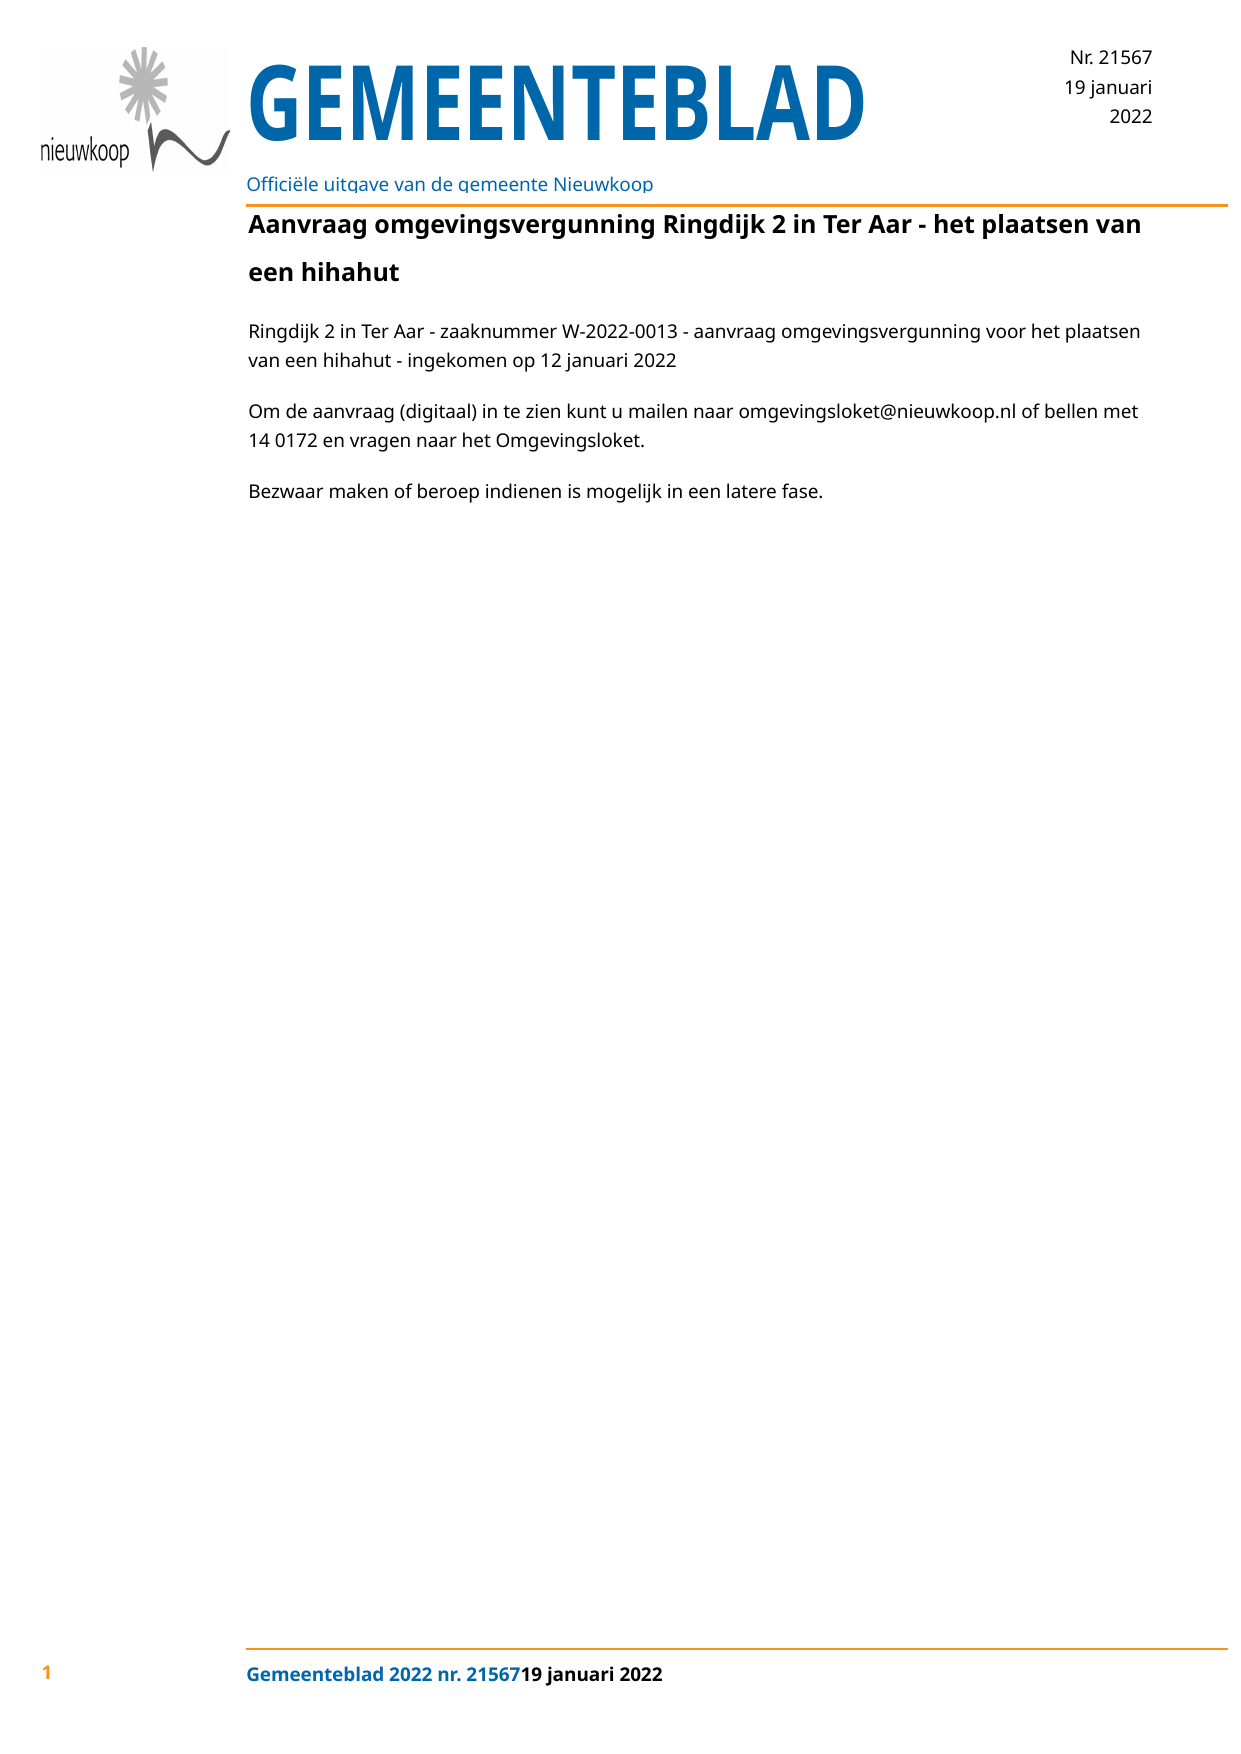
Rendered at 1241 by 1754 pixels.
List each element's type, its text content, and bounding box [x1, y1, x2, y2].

text Bezwaar maken of beroep indienen is mogelijk in een latere fase. [248, 478, 1152, 504]
picture [41, 47, 231, 172]
text Aanvraag omgevingsvergunning Ringdijk 2 in Ter Aar - het plaatsen van een hihahut [248, 207, 1152, 288]
text Ringdijk 2 in Ter Aar - zaaknummer W-2022-0013 - aanvraag omgevingsvergunning voor het plaatsen van een hihahut - ingekomen op 12 januari 2022 [248, 318, 1152, 373]
text Om de aanvraag (digitaal) in te zien kunt u mailen naar omgevingsloket@nieuwkoop.nl of bellen met 14 0172 en vragen naar het Omgevingsloket. [248, 398, 1152, 453]
